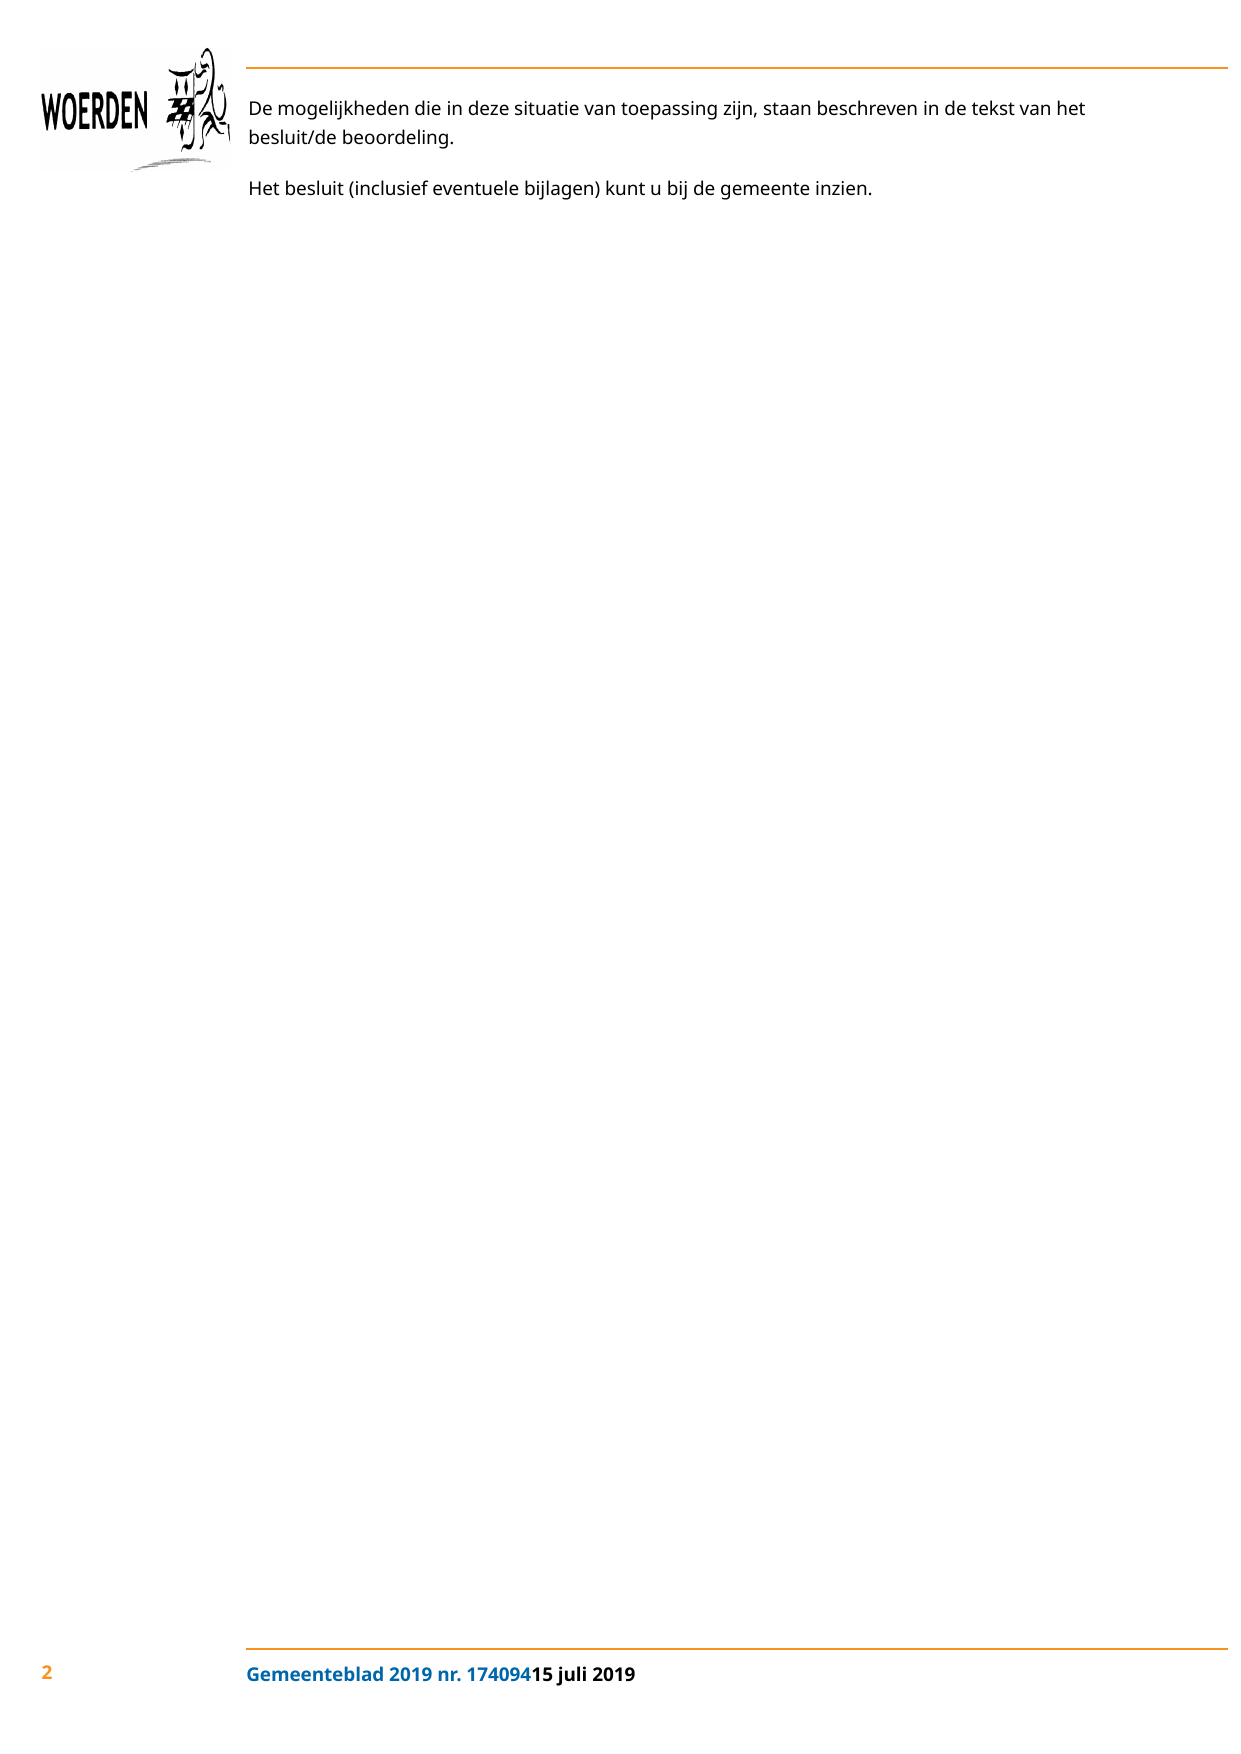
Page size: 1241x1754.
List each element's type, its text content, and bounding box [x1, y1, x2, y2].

picture [41, 47, 231, 172]
text Het besluit (inclusief eventuele bijlagen) kunt u bij de gemeente inzien. [248, 175, 1152, 201]
text De mogelijkheden die in deze situatie van toepassing zijn, staan beschreven in de tekst van het besluit/de beoordeling. [248, 95, 1152, 150]
